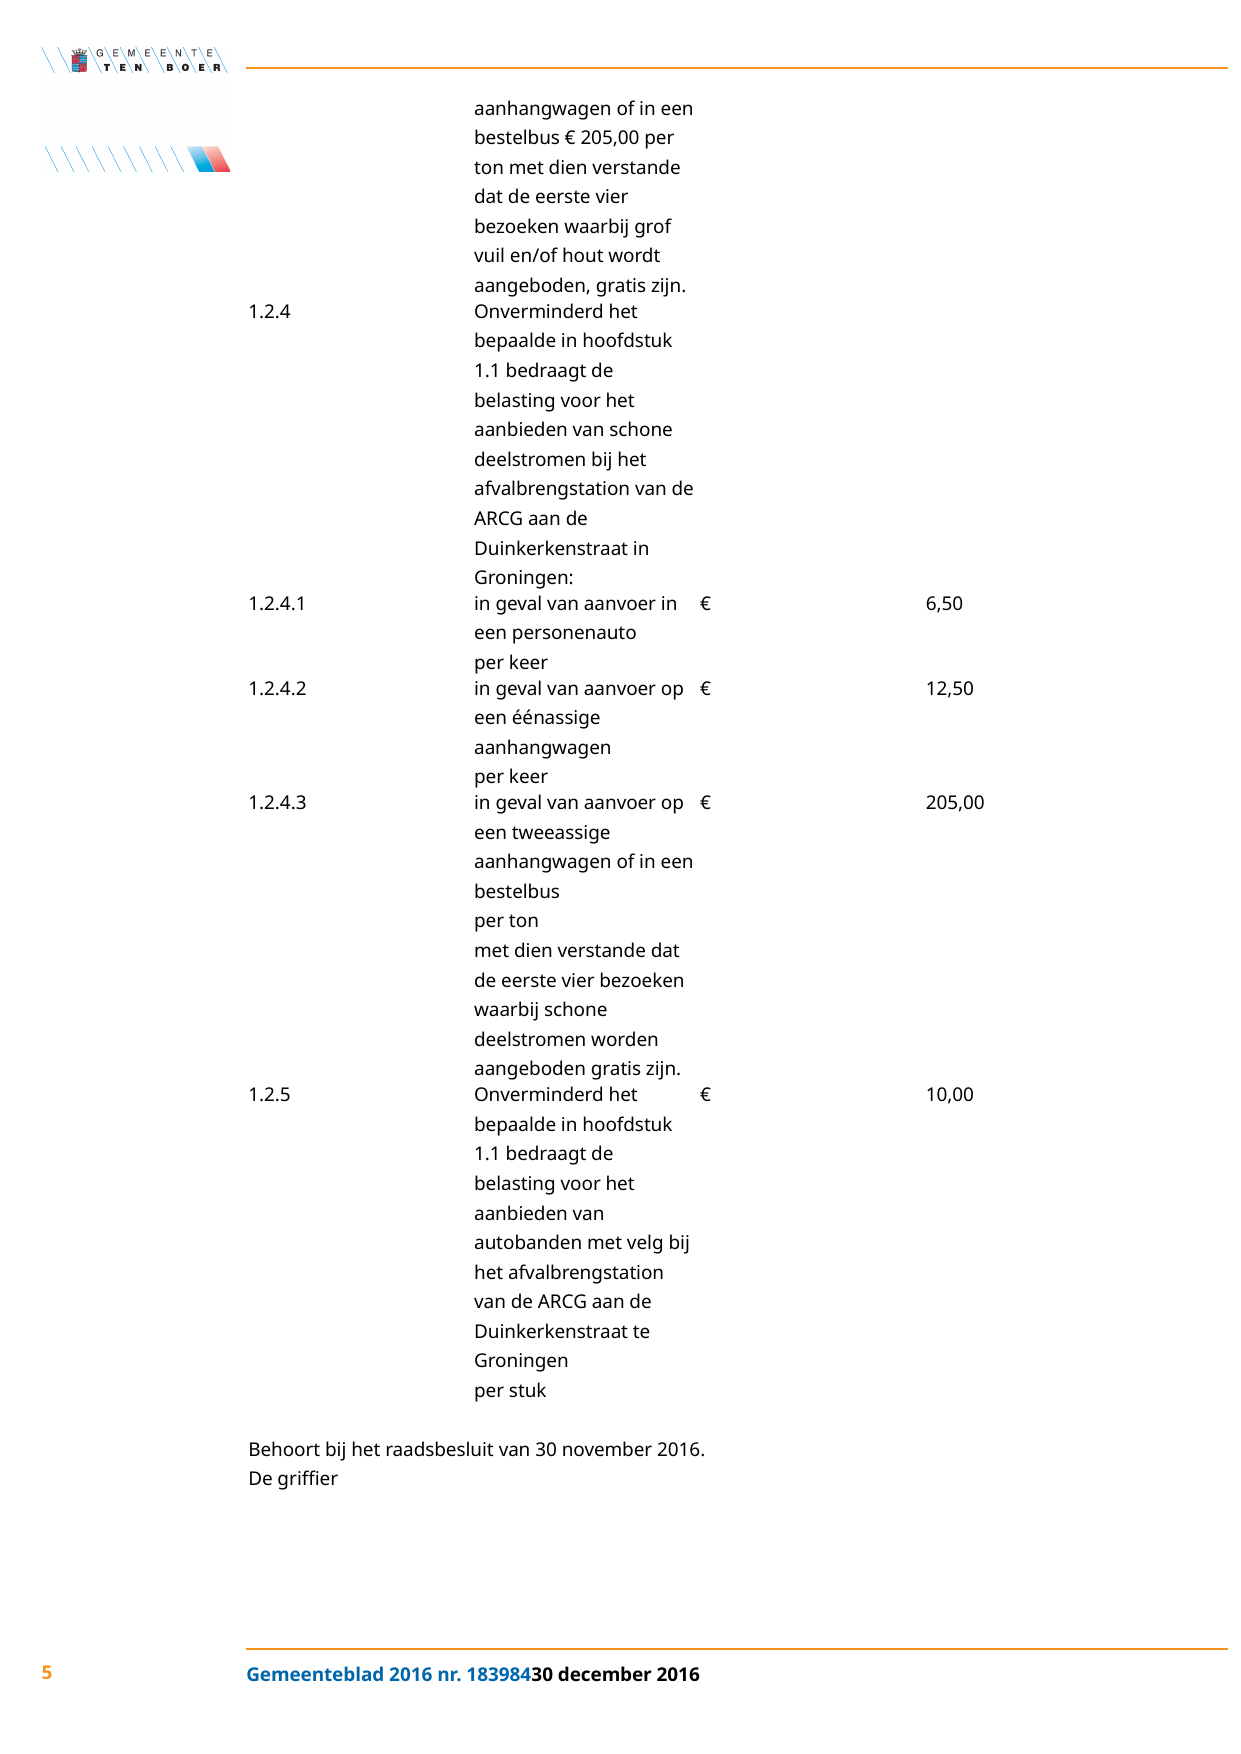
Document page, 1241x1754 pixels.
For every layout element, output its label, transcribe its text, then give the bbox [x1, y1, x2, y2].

table_cell in geval van aanvoer op een éénassige aanhangwagen per keer [474, 675, 700, 789]
table_cell € [700, 1081, 926, 1403]
table_cell € [700, 789, 926, 1081]
table_cell in geval van aanvoer in een personenauto per keer [474, 590, 700, 675]
table_cell 1.2.4.2 [248, 675, 474, 789]
table_cell 1.2.4 [248, 298, 474, 590]
table_cell 10,00 [926, 1081, 1152, 1403]
table_cell 1.2.4.3 [248, 789, 474, 1081]
table_cell 1.2.5 [248, 1081, 474, 1403]
text De griffier [248, 1465, 1152, 1491]
table_cell 6,50 [926, 590, 1152, 675]
table_cell aanhangwagen of in een bestelbus € 205,00 per ton met dien verstande dat de eerste vier bezoeken waarbij grof vuil en/of hout wordt aangeboden, gratis zijn. [474, 95, 700, 298]
table_cell [926, 298, 1152, 590]
table_cell [700, 95, 926, 298]
table_cell [248, 95, 474, 298]
table_cell [926, 95, 1152, 298]
table_cell € [700, 590, 926, 675]
picture [41, 47, 231, 172]
table_cell in geval van aanvoer op een tweeassige aanhangwagen of in een bestelbus per ton met dien verstande dat de eerste vier bezoeken waarbij schone deelstromen worden aangeboden gratis zijn. [474, 789, 700, 1081]
table_cell Onverminderd het bepaalde in hoofdstuk 1.1 bedraagt de belasting voor het aanbieden van schone deelstromen bij het afvalbrengstation van de ARCG aan de Duinkerkenstraat in Groningen: [474, 298, 700, 590]
table_cell 12,50 [926, 675, 1152, 789]
table_cell Onverminderd het bepaalde in hoofdstuk 1.1 bedraagt de belasting voor het aanbieden van autobanden met velg bij het afvalbrengstation van de ARCG aan de Duinkerkenstraat te Groningen per stuk [474, 1081, 700, 1403]
table_cell € [700, 675, 926, 789]
text Behoort bij het raadsbesluit van 30 november 2016. [248, 1436, 1152, 1461]
table_cell [700, 298, 926, 590]
table_cell 205,00 [926, 789, 1152, 1081]
table_cell 1.2.4.1 [248, 590, 474, 675]
